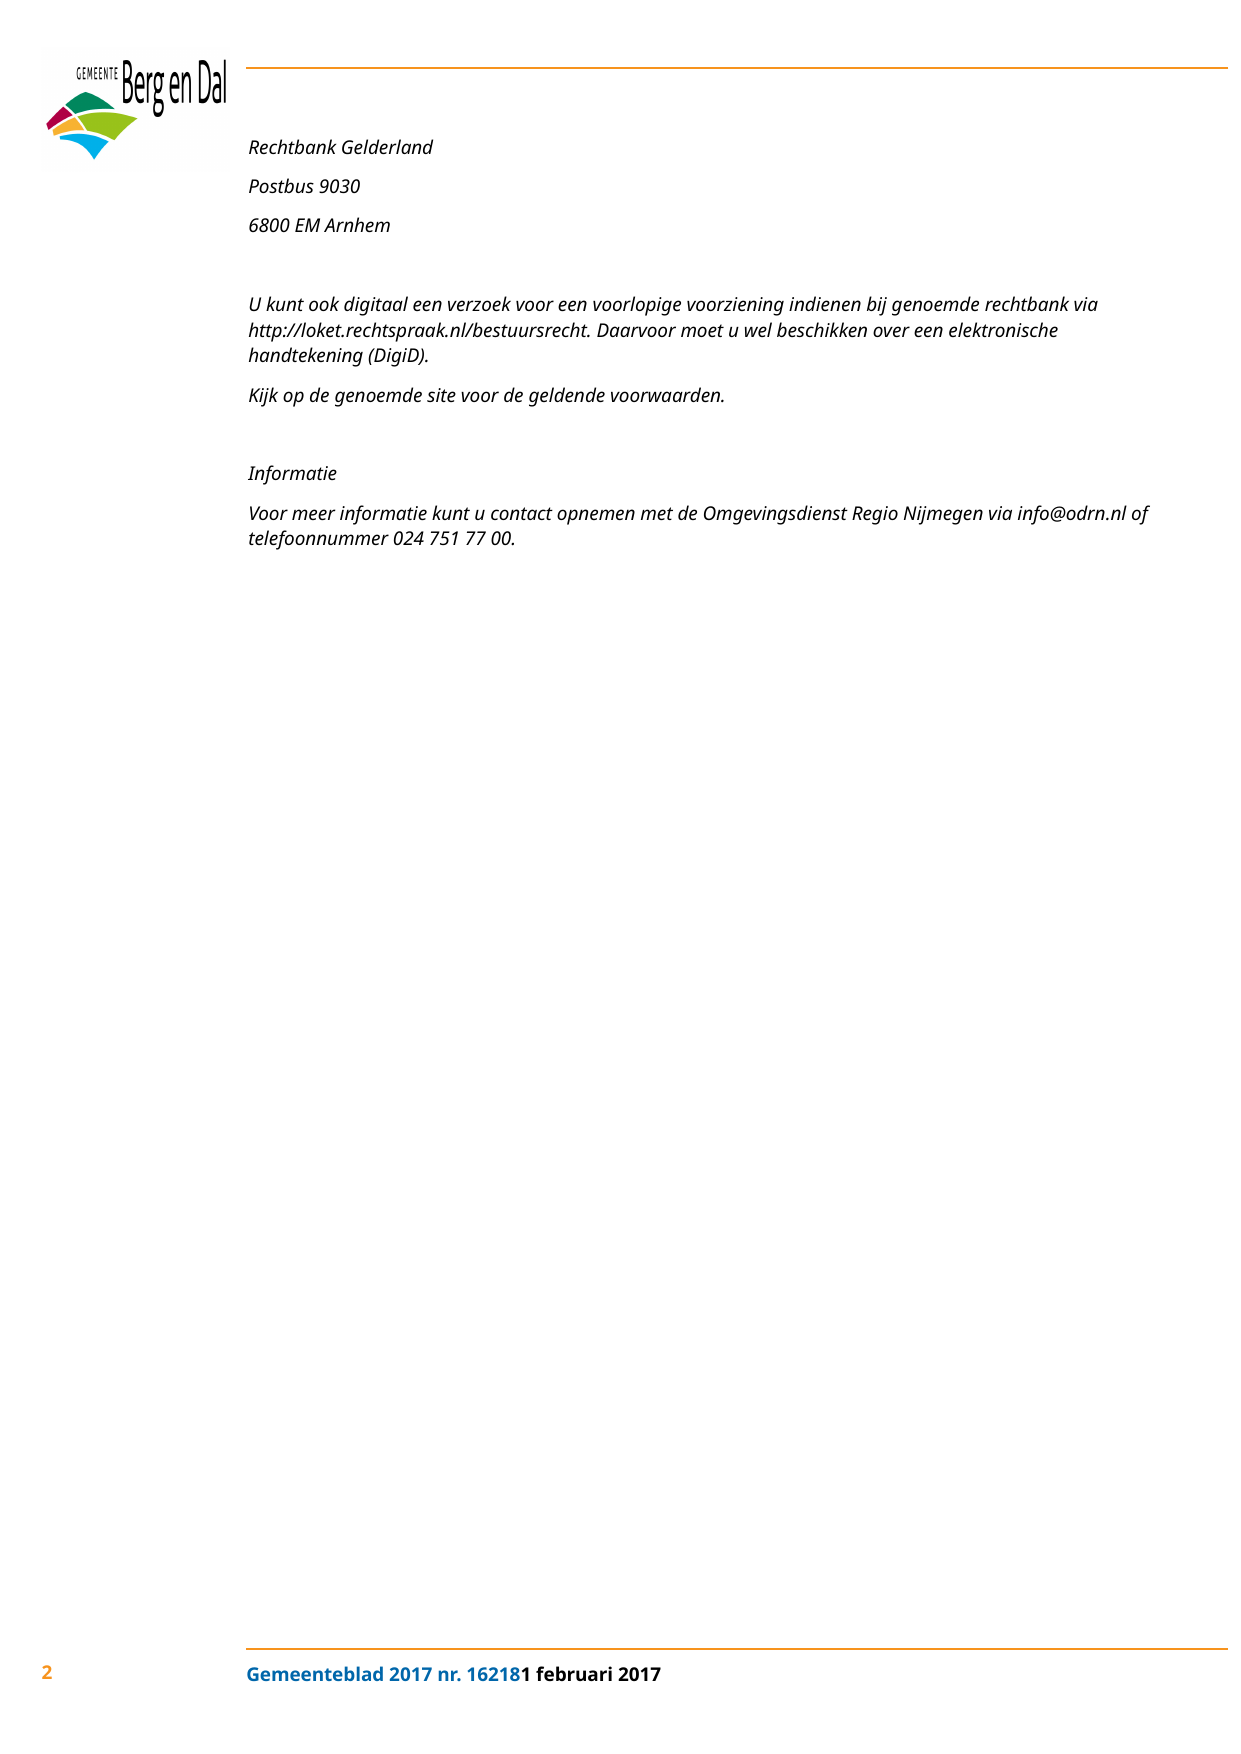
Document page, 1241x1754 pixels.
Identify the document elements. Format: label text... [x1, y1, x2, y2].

text Informatie [248, 460, 1152, 486]
text Rechtbank Gelderland [248, 134, 1152, 160]
text Postbus 9030 [248, 173, 1152, 199]
text U kunt ook digitaal een verzoek voor een voorlopige voorziening indienen bij genoemde rechtbank via http://loket.rechtspraak.nl/bestuursrecht. Daarvoor moet u wel beschikken over een elektronische handtekening (DigiD). [248, 291, 1152, 368]
text Voor meer informatie kunt u contact opnemen met de Omgevingsdienst Regio Nijmegen via info@odrn.nl of telefoonnummer 024 751 77 00. [248, 500, 1152, 551]
picture [41, 47, 231, 172]
text 6800 EM Arnhem [248, 213, 1152, 238]
text Kijk op de genoemde site voor de geldende voorwaarden. [248, 382, 1152, 408]
